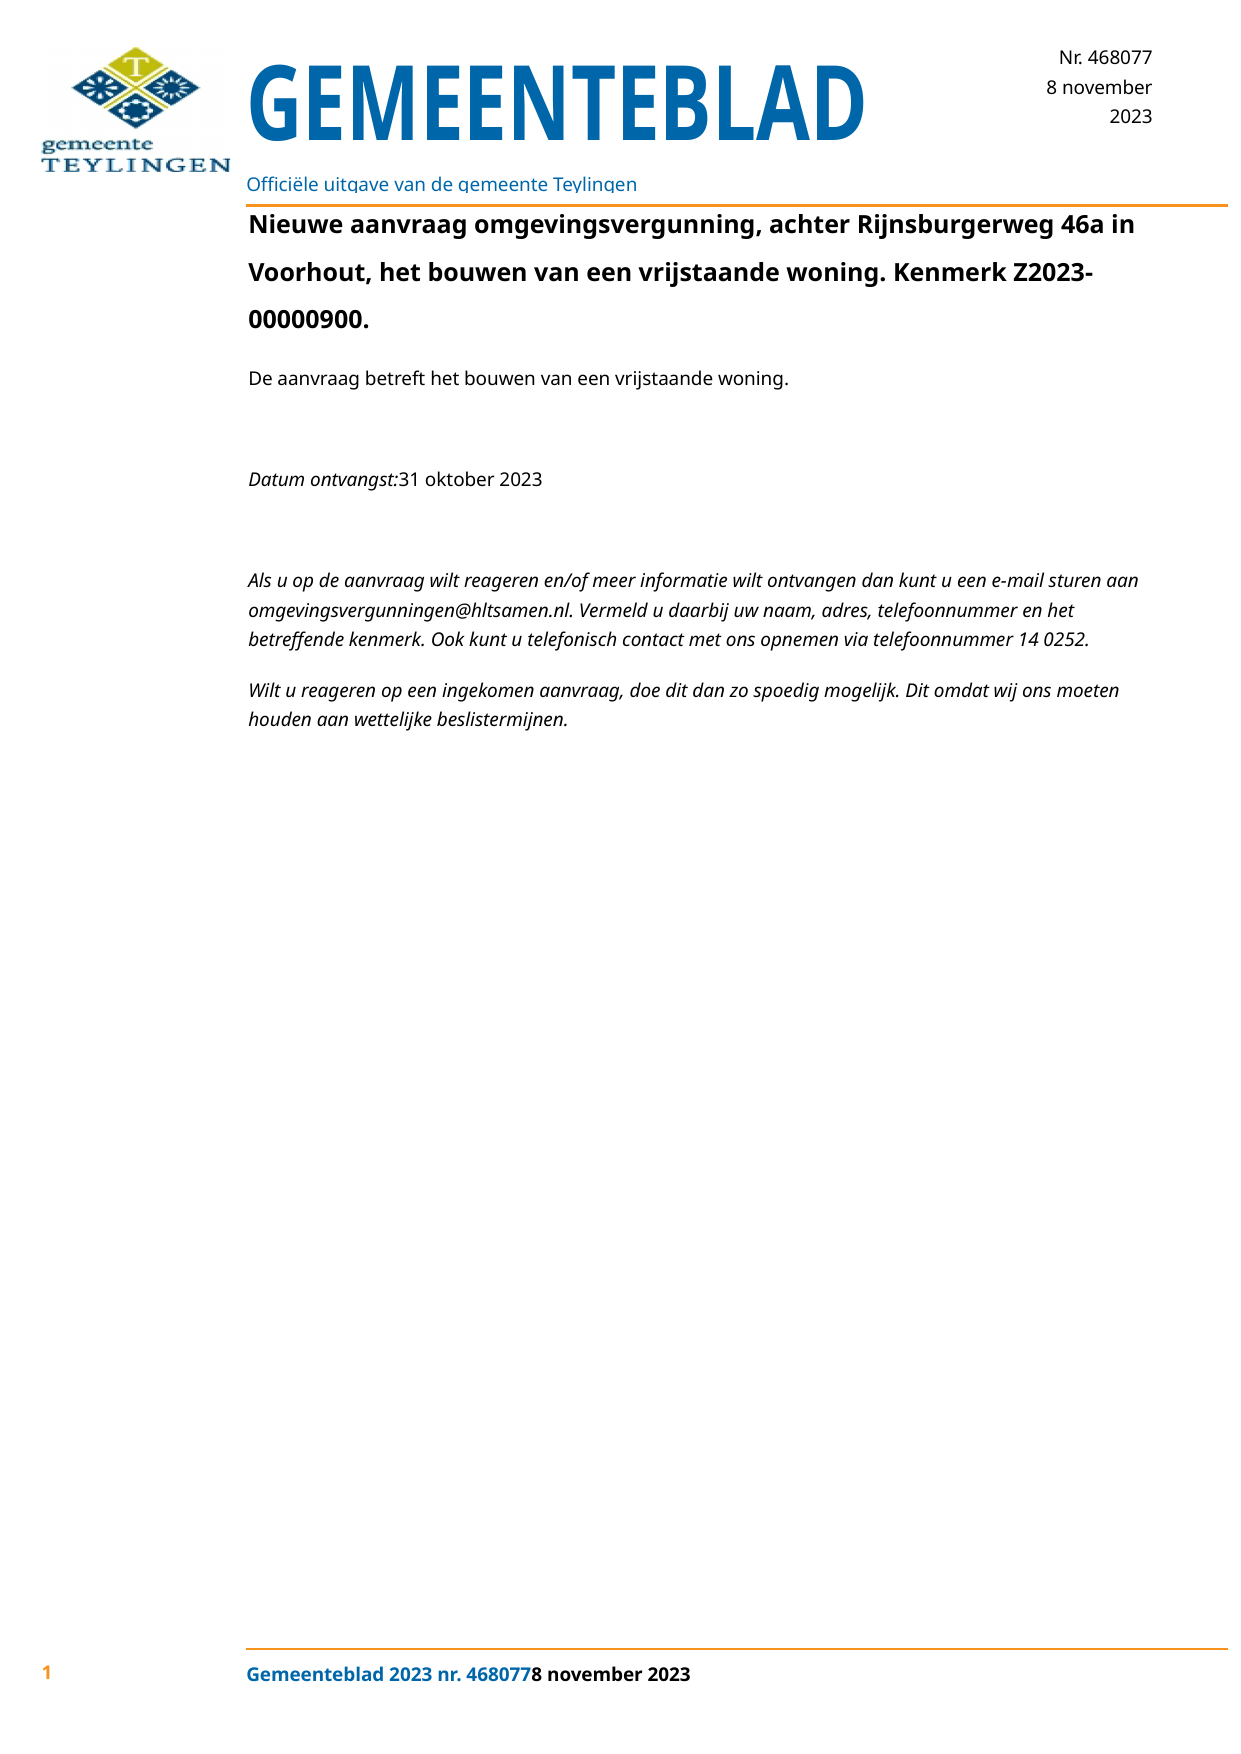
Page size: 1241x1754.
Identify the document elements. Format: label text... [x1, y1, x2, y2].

text Datum ontvangst:31 oktober 2023 [248, 466, 1152, 492]
text Als u op de aanvraag wilt reageren en/of meer informatie wilt ontvangen dan kunt u een e-mail sturen aan omgevingsvergunningen@hltsamen.nl. Vermeld u daarbij uw naam, adres, telefoonnummer en het betreffende kenmerk. Ook kunt u telefonisch contact met ons opnemen via telefoonnummer 14 0252. [248, 567, 1152, 652]
text Wilt u reageren op een ingekomen aanvraag, doe dit dan zo spoedig mogelijk. Dit omdat wij ons moeten houden aan wettelijke beslistermijnen. [248, 677, 1152, 732]
text De aanvraag betreft het bouwen van een vrijstaande woning. [248, 366, 1152, 391]
picture [41, 47, 231, 172]
text Nieuwe aanvraag omgevingsvergunning, achter Rijnsburgerweg 46a in Voorhout, het bouwen van een vrijstaande woning. Kenmerk Z2023-00000900. [248, 207, 1152, 336]
